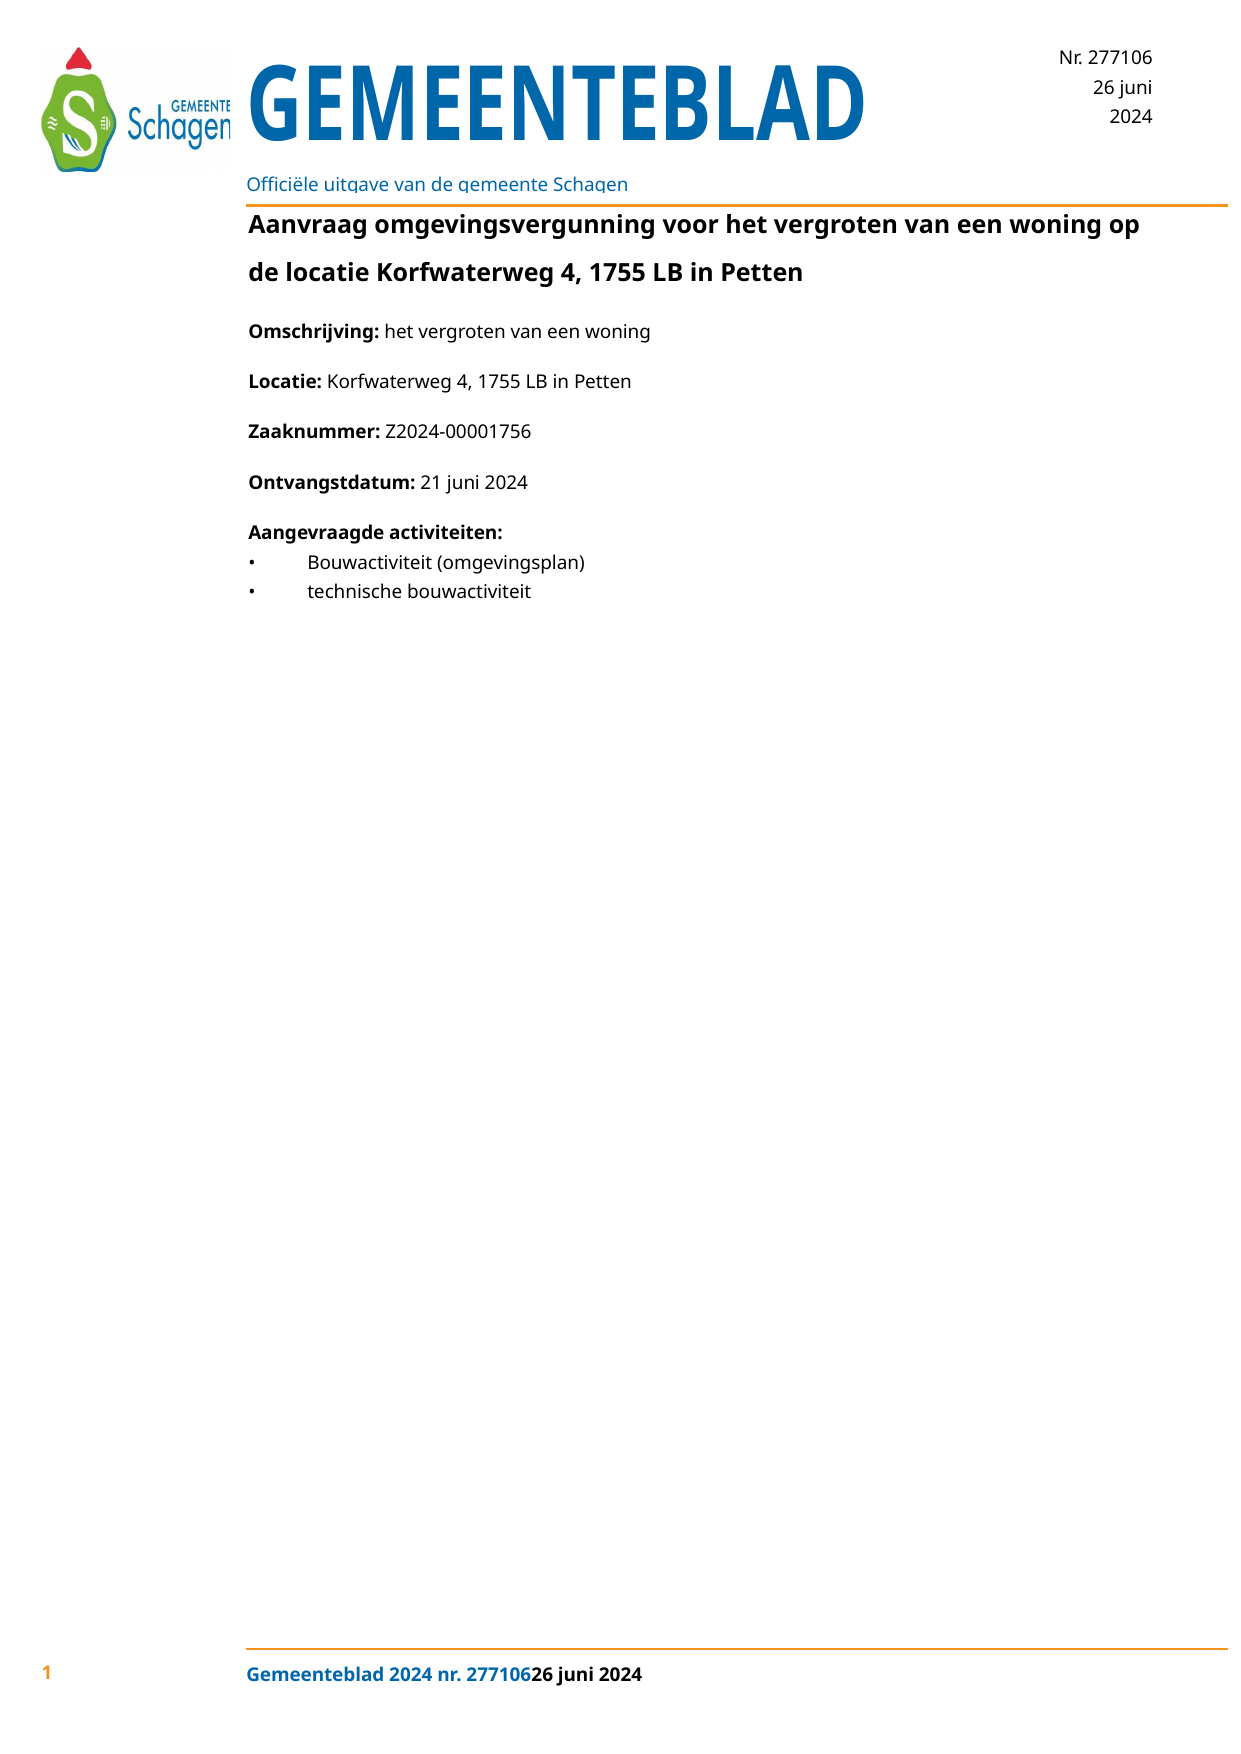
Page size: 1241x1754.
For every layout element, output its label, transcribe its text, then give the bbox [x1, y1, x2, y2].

text Zaaknummer: Z2024-00001756 [248, 419, 1152, 444]
list Bouwactiviteit (omgevingsplan) [248, 549, 1152, 575]
text Aangevraagde activiteiten: [248, 519, 1152, 545]
text Aanvraag omgevingsvergunning voor het vergroten van een woning op de locatie Korfwaterweg 4, 1755 LB in Petten [248, 207, 1152, 288]
text Locatie: Korfwaterweg 4, 1755 LB in Petten [248, 368, 1152, 394]
text Omschrijving: het vergroten van een woning [248, 318, 1152, 344]
text Ontvangstdatum: 21 juni 2024 [248, 469, 1152, 495]
picture [41, 47, 231, 172]
list technische bouwactiviteit [248, 579, 1152, 604]
